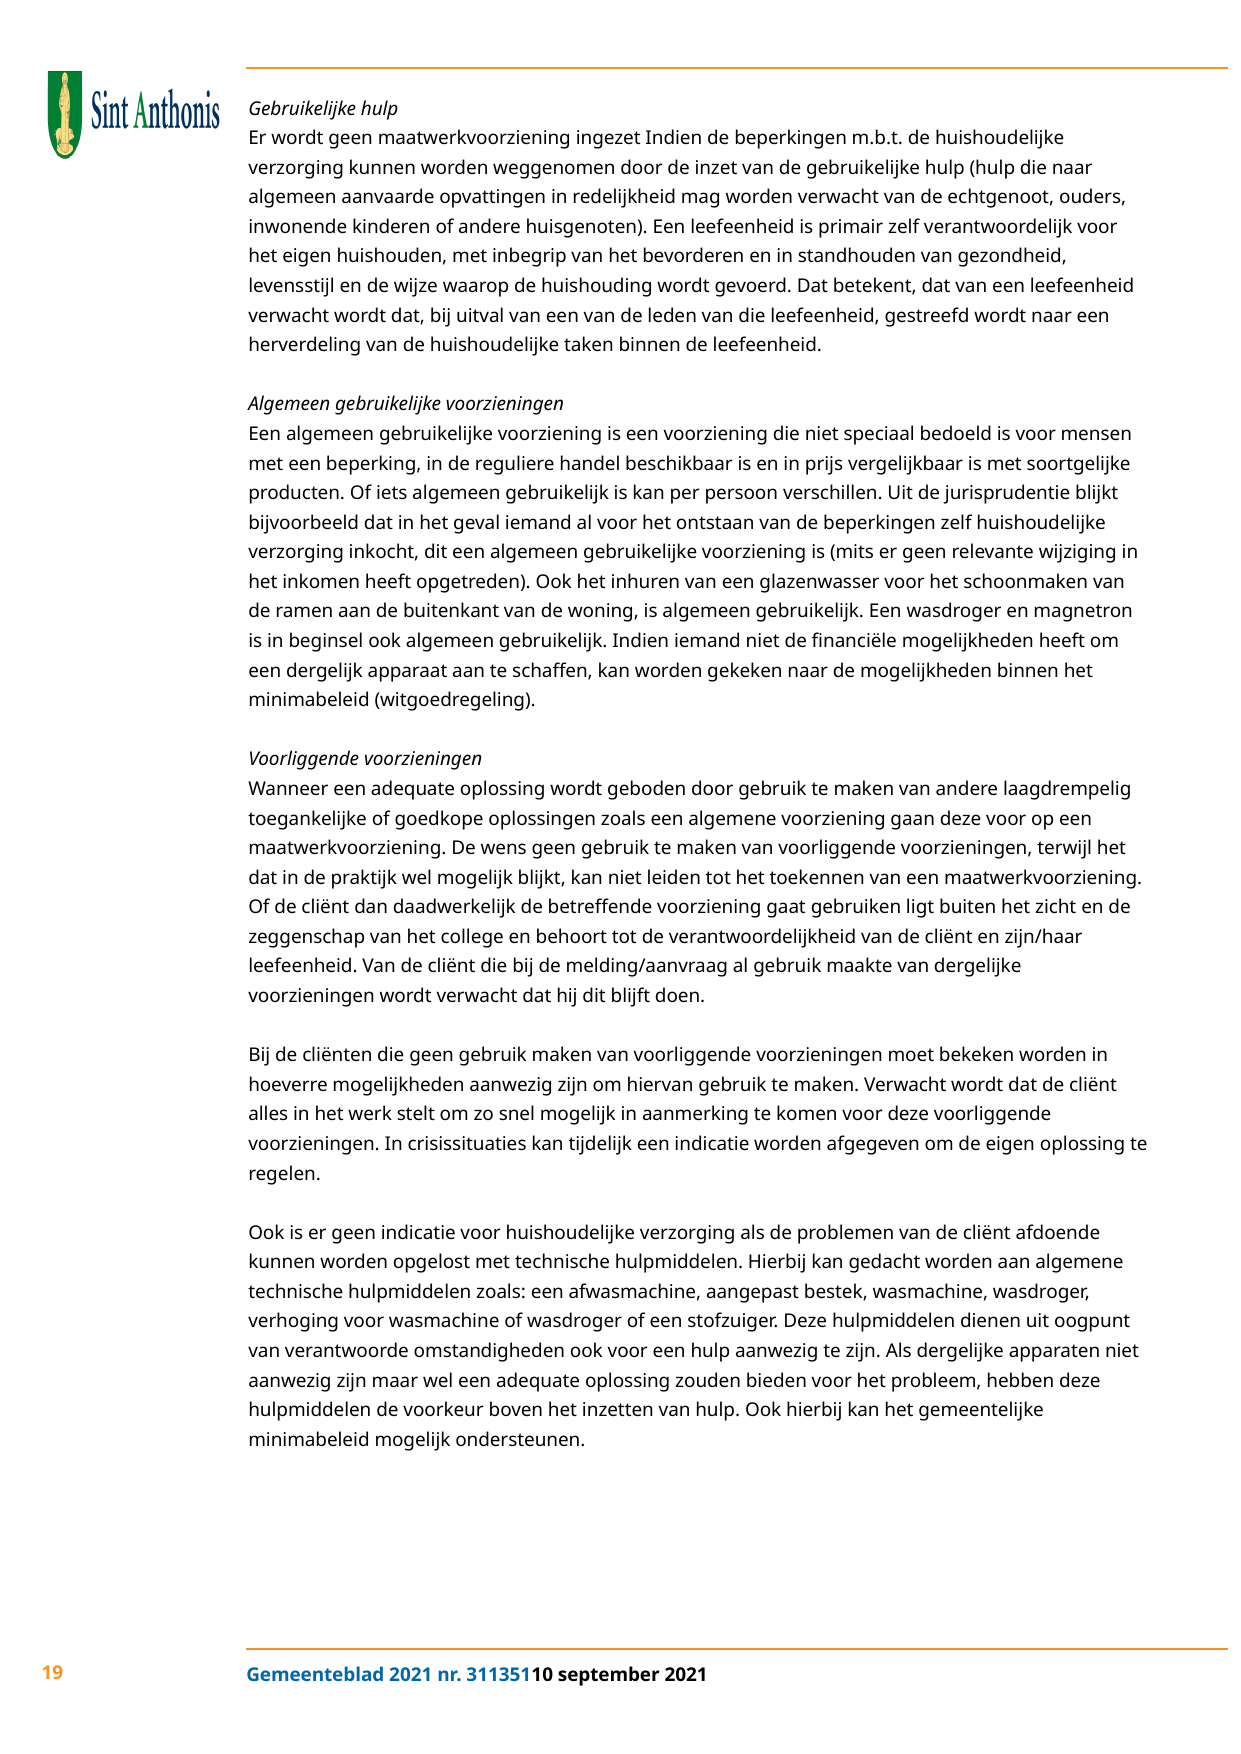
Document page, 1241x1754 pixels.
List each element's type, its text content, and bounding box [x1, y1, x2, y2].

text Gebruikelijke hulp [248, 95, 1152, 121]
text Er wordt geen maatwerkvoorziening ingezet Indien de beperkingen m.b.t. de huishoudelijke verzorging kunnen worden weggenomen door de inzet van de gebruikelijke hulp (hulp die naar algemeen aanvaarde opvattingen in redelijkheid mag worden verwacht van de echtgenoot, ouders, inwonende kinderen of andere huisgenoten). Een leefeenheid is primair zelf verantwoordelijk voor het eigen huishouden, met inbegrip van het bevorderen en in standhouden van gezondheid, levensstijl en de wijze waarop de huishouding wordt gevoerd. Dat betekent, dat van een leefeenheid verwacht wordt dat, bij uitval van een van de leden van die leefeenheid, gestreefd wordt naar een herverdeling van de huishoudelijke taken binnen de leefeenheid. [248, 124, 1152, 357]
text Voorliggende voorzieningen [248, 746, 1152, 771]
picture [41, 47, 231, 172]
text Ook is er geen indicatie voor huishoudelijke verzorging als de problemen van de cliënt afdoende kunnen worden opgelost met technische hulpmiddelen. Hierbij kan gedacht worden aan algemene technische hulpmiddelen zoals: een afwasmachine, aangepast bestek, wasmachine, wasdroger, verhoging voor wasmachine of wasdroger of een stofzuiger. Deze hulpmiddelen dienen uit oogpunt van verantwoorde omstandigheden ook voor een hulp aanwezig te zijn. Als dergelijke apparaten niet aanwezig zijn maar wel een adequate oplossing zouden bieden voor het probleem, hebben deze hulpmiddelen de voorkeur boven het inzetten van hulp. Ook hierbij kan het gemeentelijke minimabeleid mogelijk ondersteunen. [248, 1219, 1152, 1452]
text Wanneer een adequate oplossing wordt geboden door gebruik te maken van andere laagdrempelig toegankelijke of goedkope oplossingen zoals een algemene voorziening gaan deze voor op een maatwerkvoorziening. De wens geen gebruik te maken van voorliggende voorzieningen, terwijl het dat in de praktijk wel mogelijk blijkt, kan niet leiden tot het toekennen van een maatwerkvoorziening. Of de cliënt dan daadwerkelijk de betreffende voorziening gaat gebruiken ligt buiten het zicht en de zeggenschap van het college en behoort tot de verantwoordelijkheid van de cliënt en zijn/haar leefeenheid. Van de cliënt die bij de melding/aanvraag al gebruik maakte van dergelijke voorzieningen wordt verwacht dat hij dit blijft doen. [248, 775, 1152, 1008]
text Een algemeen gebruikelijke voorziening is een voorziening die niet speciaal bedoeld is voor mensen met een beperking, in de reguliere handel beschikbaar is en in prijs vergelijkbaar is met soortgelijke producten. Of iets algemeen gebruikelijk is kan per persoon verschillen. Uit de jurisprudentie blijkt bijvoorbeeld dat in het geval iemand al voor het ontstaan van de beperkingen zelf huishoudelijke verzorging inkocht, dit een algemeen gebruikelijke voorziening is (mits er geen relevante wijziging in het inkomen heeft opgetreden). Ook het inhuren van een glazenwasser voor het schoonmaken van de ramen aan de buitenkant van de woning, is algemeen gebruikelijk. Een wasdroger en magnetron is in beginsel ook algemeen gebruikelijk. Indien iemand niet de financiële mogelijkheden heeft om een dergelijk apparaat aan te schaffen, kan worden gekeken naar de mogelijkheden binnen het minimabeleid (witgoedregeling). [248, 420, 1152, 712]
text Algemeen gebruikelijke voorzieningen [248, 391, 1152, 416]
text Bij de cliënten die geen gebruik maken van voorliggende voorzieningen moet bekeken worden in hoeverre mogelijkheden aanwezig zijn om hiervan gebruik te maken. Verwacht wordt dat de cliënt alles in het werk stelt om zo snel mogelijk in aanmerking te komen voor deze voorliggende voorzieningen. In crisissituaties kan tijdelijk een indicatie worden afgegeven om de eigen oplossing te regelen. [248, 1041, 1152, 1186]
